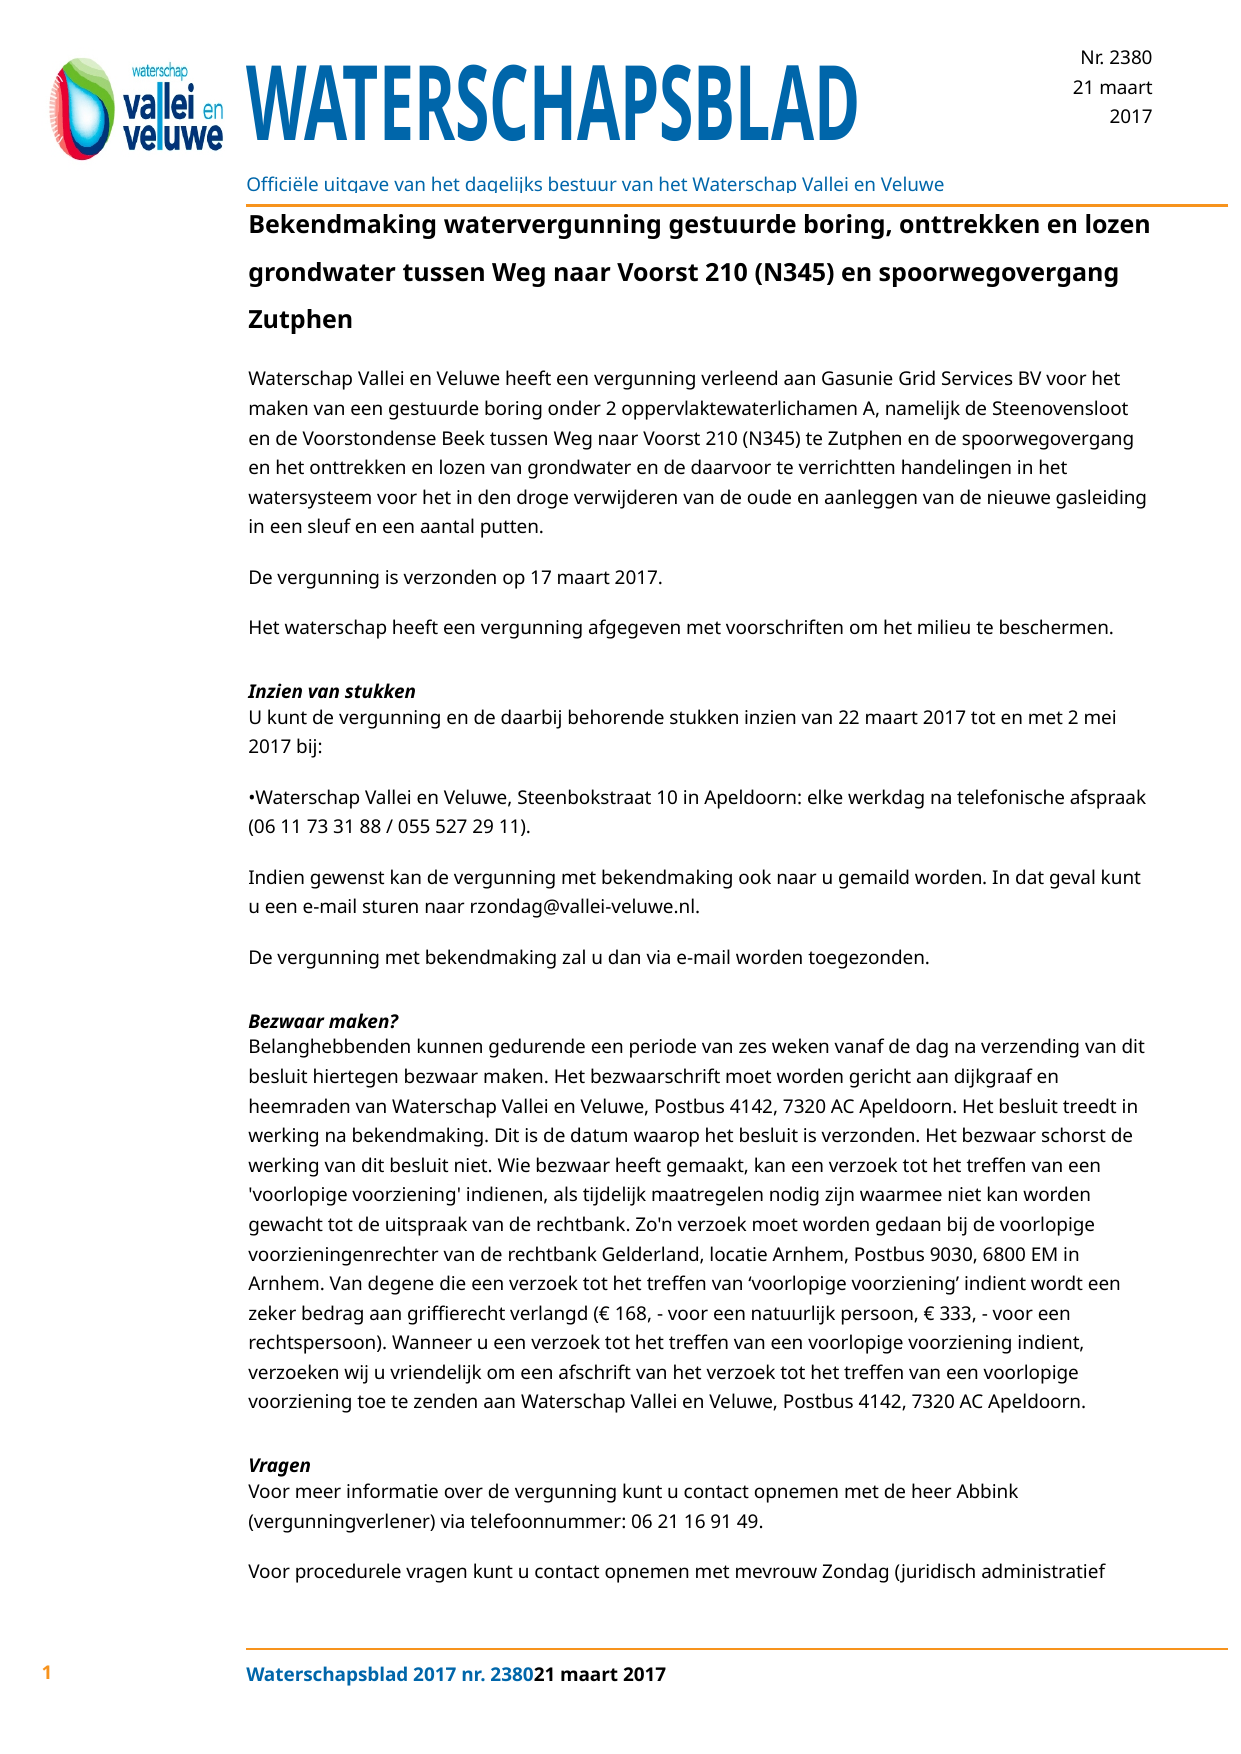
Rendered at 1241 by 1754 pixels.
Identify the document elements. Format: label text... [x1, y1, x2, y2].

text Waterschap Vallei en Veluwe heeft een vergunning verleend aan Gasunie Grid Services BV voor het maken van een gestuurde boring onder 2 oppervlaktewaterlichamen A, namelijk de Steenovensloot en de Voorstondense Beek tussen Weg naar Voorst 210 (N345) te Zutphen en de spoorwegovergang en het onttrekken en lozen van grondwater en de daarvoor te verrichtten handelingen in het watersysteem voor het in den droge verwijderen van de oude en aanleggen van de nieuwe gasleiding in een sleuf en een aantal putten. [248, 366, 1152, 539]
text Indien gewenst kan de vergunning met bekendmaking ook naar u gemaild worden. In dat geval kunt u een e-mail sturen naar rzondag@vallei-veluwe.nl. [248, 864, 1152, 919]
text Bezwaar maken? [248, 1008, 1152, 1034]
text Vragen [248, 1453, 1152, 1478]
text Voor procedurele vragen kunt u contact opnemen met mevrouw Zondag (juridisch administratief [248, 1558, 1152, 1584]
text De vergunning met bekendmaking zal u dan via e-mail worden toegezonden. [248, 944, 1152, 970]
text De vergunning is verzonden op 17 maart 2017. [248, 564, 1152, 589]
text Belanghebbenden kunnen gedurende een periode van zes weken vanaf de dag na verzending van dit besluit hiertegen bezwaar maken. Het bezwaarschrift moet worden gericht aan dijkgraaf en heemraden van Waterschap Vallei en Veluwe, Postbus 4142, 7320 AC Apeldoorn. Het besluit treedt in werking na bekendmaking. Dit is de datum waarop het besluit is verzonden. Het bezwaar schorst de werking van dit besluit niet. Wie bezwaar heeft gemaakt, kan een verzoek tot het treffen van een 'voorlopige voorziening' indienen, als tijdelijk maatregelen nodig zijn waarmee niet kan worden gewacht tot de uitspraak van de rechtbank. Zo'n verzoek moet worden gedaan bij de voorlopige voorzieningenrechter van de rechtbank Gelderland, locatie Arnhem, Postbus 9030, 6800 EM in Arnhem. Van degene die een verzoek tot het treffen van ‘voorlopige voorziening’ indient wordt een zeker bedrag aan griffierecht verlangd (€ 168, - voor een natuurlijk persoon, € 333, - voor een rechtspersoon). Wanneer u een verzoek tot het treffen van een voorlopige voorziening indient, verzoeken wij u vriendelijk om een afschrift van het verzoek tot het treffen van een voorlopige voorziening toe te zenden aan Waterschap Vallei en Veluwe, Postbus 4142, 7320 AC Apeldoorn. [248, 1034, 1152, 1414]
text Bekendmaking watervergunning gestuurde boring, onttrekken en lozen grondwater tussen Weg naar Voorst 210 (N345) en spoorwegovergang Zutphen [248, 207, 1152, 336]
text Het waterschap heeft een vergunning afgegeven met voorschriften om het milieu te beschermen. [248, 614, 1152, 640]
text Voor meer informatie over de vergunning kunt u contact opnemen met de heer Abbink (vergunningverlener) via telefoonnummer: 06 21 16 91 49. [248, 1478, 1152, 1534]
text Inzien van stukken [248, 678, 1152, 704]
text U kunt de vergunning en de daarbij behorende stukken inzien van 22 maart 2017 tot en met 2 mei 2017 bij: [248, 704, 1152, 759]
text •Waterschap Vallei en Veluwe, Steenbokstraat 10 in Apeldoorn: elke werkdag na telefonische afspraak (06 11 73 31 88 / 055 527 29 11). [248, 784, 1152, 839]
picture [41, 47, 231, 172]
